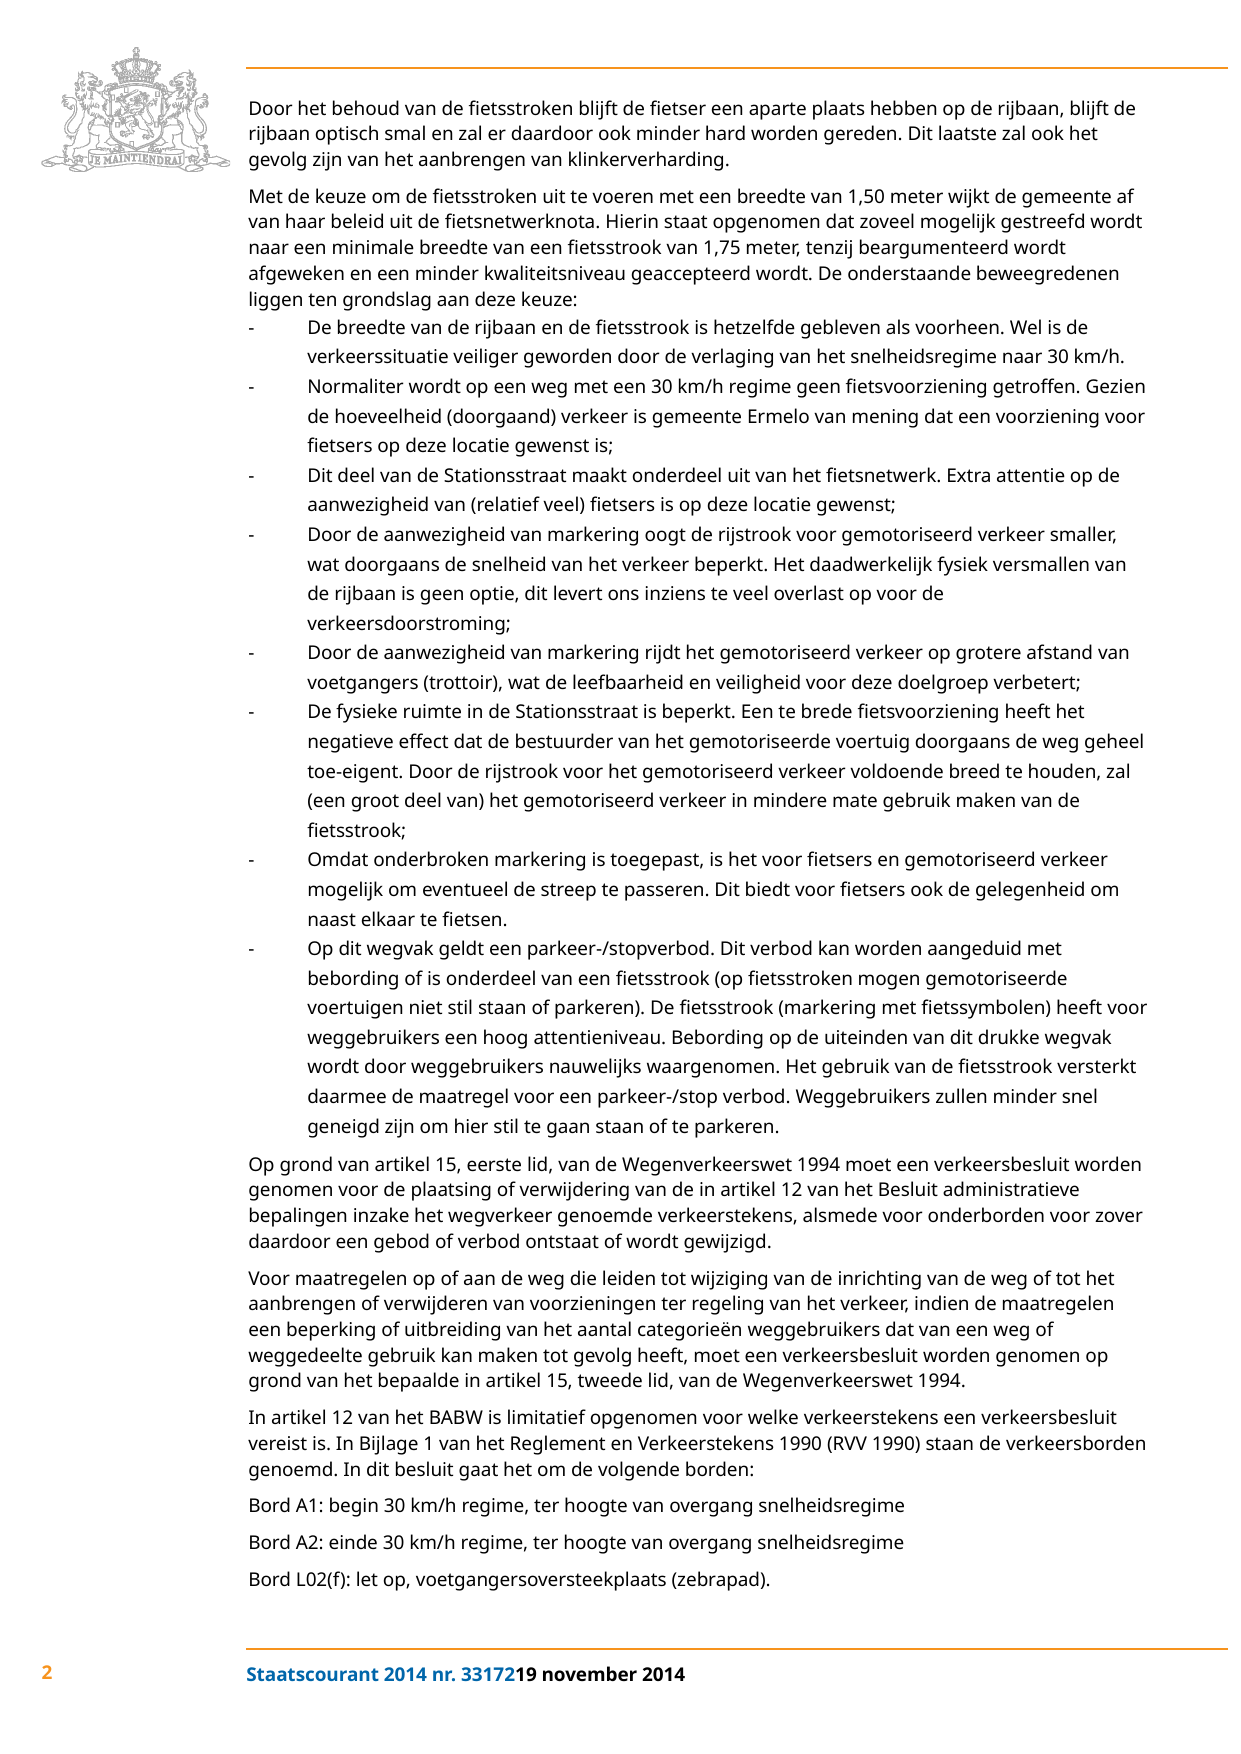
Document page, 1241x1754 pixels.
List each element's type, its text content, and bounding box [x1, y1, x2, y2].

text Bord L02(f): let op, voetgangersoversteekplaats (zebrapad). [248, 1566, 1152, 1591]
list De breedte van de rijbaan en de fietsstrook is hetzelfde gebleven als voorheen. Wel is de verkeerssituatie veiliger geworden door de verlaging van het snelheidsregime naar 30 km/h. [248, 314, 1152, 369]
list De fysieke ruimte in de Stationsstraat is beperkt. Een te brede fietsvoorziening heeft het negatieve effect dat de bestuurder van het gemotoriseerde voertuig doorgaans de weg geheel toe-eigent. Door de rijstrook voor het gemotoriseerd verkeer voldoende breed te houden, zal (een groot deel van) het gemotoriseerd verkeer in mindere mate gebruik maken van de fietsstrook; [248, 699, 1152, 843]
text In artikel 12 van het BABW is limitatief opgenomen voor welke verkeerstekens een verkeersbesluit vereist is. In Bijlage 1 van het Reglement en Verkeerstekens 1990 (RVV 1990) staan de verkeersborden genoemd. In dit besluit gaat het om de volgende borden: [248, 1404, 1152, 1481]
text Bord A2: einde 30 km/h regime, ter hoogte van overgang snelheidsregime [248, 1529, 1152, 1555]
text Door het behoud van de fietsstroken blijft de fietser een aparte plaats hebben op de rijbaan, blijft de rijbaan optisch smal en zal er daardoor ook minder hard worden gereden. Dit laatste zal ook het gevolg zijn van het aanbrengen van klinkerverharding. [248, 95, 1152, 172]
picture [41, 47, 231, 172]
text Bord A1: begin 30 km/h regime, ter hoogte van overgang snelheidsregime [248, 1492, 1152, 1518]
list Omdat onderbroken markering is toegepast, is het voor fietsers en gemotoriseerd verkeer mogelijk om eventueel de streep te passeren. Dit biedt voor fietsers ook de gelegenheid om naast elkaar te fietsen. [248, 847, 1152, 932]
text Op grond van artikel 15, eerste lid, van de Wegenverkeerswet 1994 moet een verkeersbesluit worden genomen voor de plaatsing of verwijdering van de in artikel 12 van het Besluit administratieve bepalingen inzake het wegverkeer genoemde verkeerstekens, alsmede voor onderborden voor zover daardoor een gebod of verbod ontstaat of wordt gewijzigd. [248, 1151, 1152, 1254]
list Door de aanwezigheid van markering rijdt het gemotoriseerd verkeer op grotere afstand van voetgangers (trottoir), wat de leefbaarheid en veiligheid voor deze doelgroep verbetert; [248, 639, 1152, 695]
list Door de aanwezigheid van markering oogt de rijstrook voor gemotoriseerd verkeer smaller, wat doorgaans de snelheid van het verkeer beperkt. Het daadwerkelijk fysiek versmallen van de rijbaan is geen optie, dit levert ons inziens te veel overlast op voor de verkeersdoorstroming; [248, 521, 1152, 636]
list Normaliter wordt op een weg met een 30 km/h regime geen fietsvoorziening getroffen. Gezien de hoeveelheid (doorgaand) verkeer is gemeente Ermelo van mening dat een voorziening voor fietsers op deze locatie gewenst is; [248, 373, 1152, 458]
list Dit deel van de Stationsstraat maakt onderdeel uit van het fietsnetwerk. Extra attentie op de aanwezigheid van (relatief veel) fietsers is op deze locatie gewenst; [248, 462, 1152, 517]
list Op dit wegvak geldt een parkeer-/stopverbod. Dit verbod kan worden aangeduid met bebording of is onderdeel van een fietsstrook (op fietsstroken mogen gemotoriseerde voertuigen niet stil staan of parkeren). De fietsstrook (markering met fietssymbolen) heeft voor weggebruikers een hoog attentieniveau. Bebording op de uiteinden van dit drukke wegvak wordt door weggebruikers nauwelijks waargenomen. Het gebruik van de fietsstrook versterkt daarmee de maatregel voor een parkeer-/stop verbod. Weggebruikers zullen minder snel geneigd zijn om hier stil te gaan staan of te parkeren. [248, 935, 1152, 1139]
text Voor maatregelen op of aan de weg die leiden tot wijziging van de inrichting van de weg of tot het aanbrengen of verwijderen van voorzieningen ter regeling van het verkeer, indien de maatregelen een beperking of uitbreiding van het aantal categorieën weggebruikers dat van een weg of weggedeelte gebruik kan maken tot gevolg heeft, moet een verkeersbesluit worden genomen op grond van het bepaalde in artikel 15, tweede lid, van de Wegenverkeerswet 1994. [248, 1265, 1152, 1393]
text Met de keuze om de fietsstroken uit te voeren met een breedte van 1,50 meter wijkt de gemeente af van haar beleid uit de fietsnetwerknota. Hierin staat opgenomen dat zoveel mogelijk gestreefd wordt naar een minimale breedte van een fietsstrook van 1,75 meter, tenzij beargumenteerd wordt afgeweken en een minder kwaliteitsniveau geaccepteerd wordt. De onderstaande beweegredenen liggen ten grondslag aan deze keuze: [248, 183, 1152, 312]
